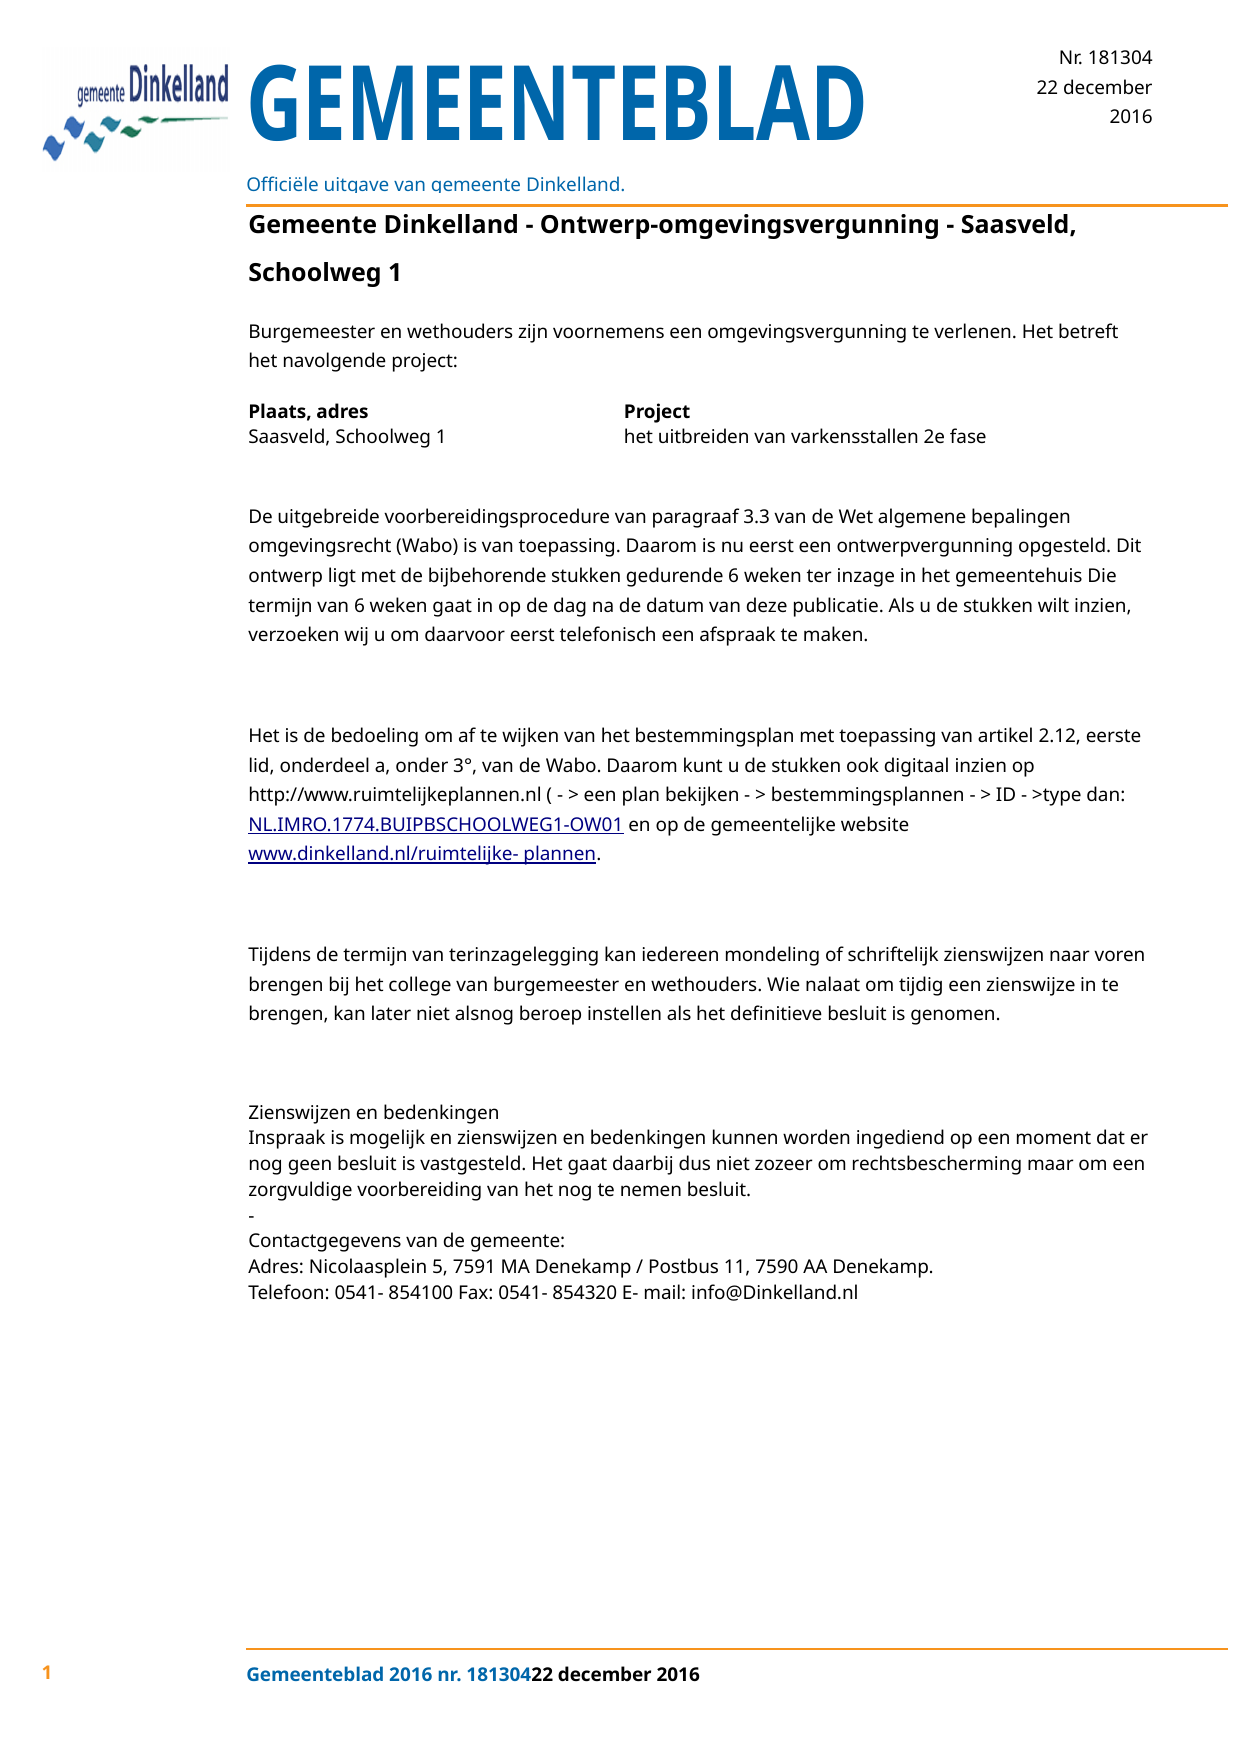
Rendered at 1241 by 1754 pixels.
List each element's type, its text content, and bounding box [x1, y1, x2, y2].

text Tijdens de termijn van terinzagelegging kan iedereen mondeling of schriftelijk zienswijzen naar voren brengen bij het college van burgemeester en wethouders. Wie nalaat om tijdig een zienswijze in te brengen, kan later niet alsnog beroep instellen als het definitieve besluit is genomen. [248, 941, 1152, 1026]
picture [41, 47, 231, 172]
text De uitgebreide voorbereidingsprocedure van paragraaf 3.3 van de Wet algemene bepalingen omgevingsrecht (Wabo) is van toepassing. Daarom is nu eerst een ontwerpvergunning opgesteld. Dit ontwerp ligt met de bijbehorende stukken gedurende 6 weken ter inzage in het gemeentehuis Die termijn van 6 weken gaat in op de dag na de datum van deze publicatie. Als u de stukken wilt inzien, verzoeken wij u om daarvoor eerst telefonisch een afspraak te maken. [248, 503, 1152, 647]
text - [248, 1202, 1152, 1227]
text Adres: Nicolaasplein 5, 7591 MA Denekamp / Postbus 11, 7590 AA Denekamp. [248, 1253, 1152, 1279]
table_cell het uitbreiden van varkensstallen 2e fase [624, 424, 1152, 449]
text Burgemeester en wethouders zijn voornemens een omgevingsvergunning te verlenen. Het betreft het navolgende project: [248, 318, 1152, 373]
text Het is de bedoeling om af te wijken van het bestemmingsplan met toepassing van artikel 2.12, eerste lid, onderdeel a, onder 3°, van de Wabo. Daarom kunt u de stukken ook digitaal inzien op http://www.ruimtelijkeplannen.nl ( - > een plan bekijken - > bestemmingsplannen - > ID - >type dan: NL.IMRO.1774.BUIPBSCHOOLWEG1-OW01 en op de gemeentelijke website www.dinkelland.nl/ruimtelijke- plannen. [248, 722, 1152, 866]
text Inspraak is mogelijk en zienswijzen en bedenkingen kunnen worden ingediend op een moment dat er nog geen besluit is vastgesteld. Het gaat daarbij dus niet zozeer om rechtsbescherming maar om een zorgvuldige voorbereiding van het nog te nemen besluit. [248, 1124, 1152, 1202]
table_header Project [624, 398, 1152, 424]
text Telefoon: 0541- 854100 Fax: 0541- 854320 E- mail: info@Dinkelland.nl [248, 1279, 1152, 1305]
text Gemeente Dinkelland - Ontwerp-omgevingsvergunning - Saasveld, Schoolweg 1 [248, 207, 1152, 288]
text Contactgegevens van de gemeente: [248, 1227, 1152, 1253]
text Zienswijzen en bedenkingen [248, 1099, 1152, 1124]
table_cell Saasveld, Schoolweg 1 [248, 424, 624, 449]
table_header Plaats, adres [248, 398, 624, 424]
